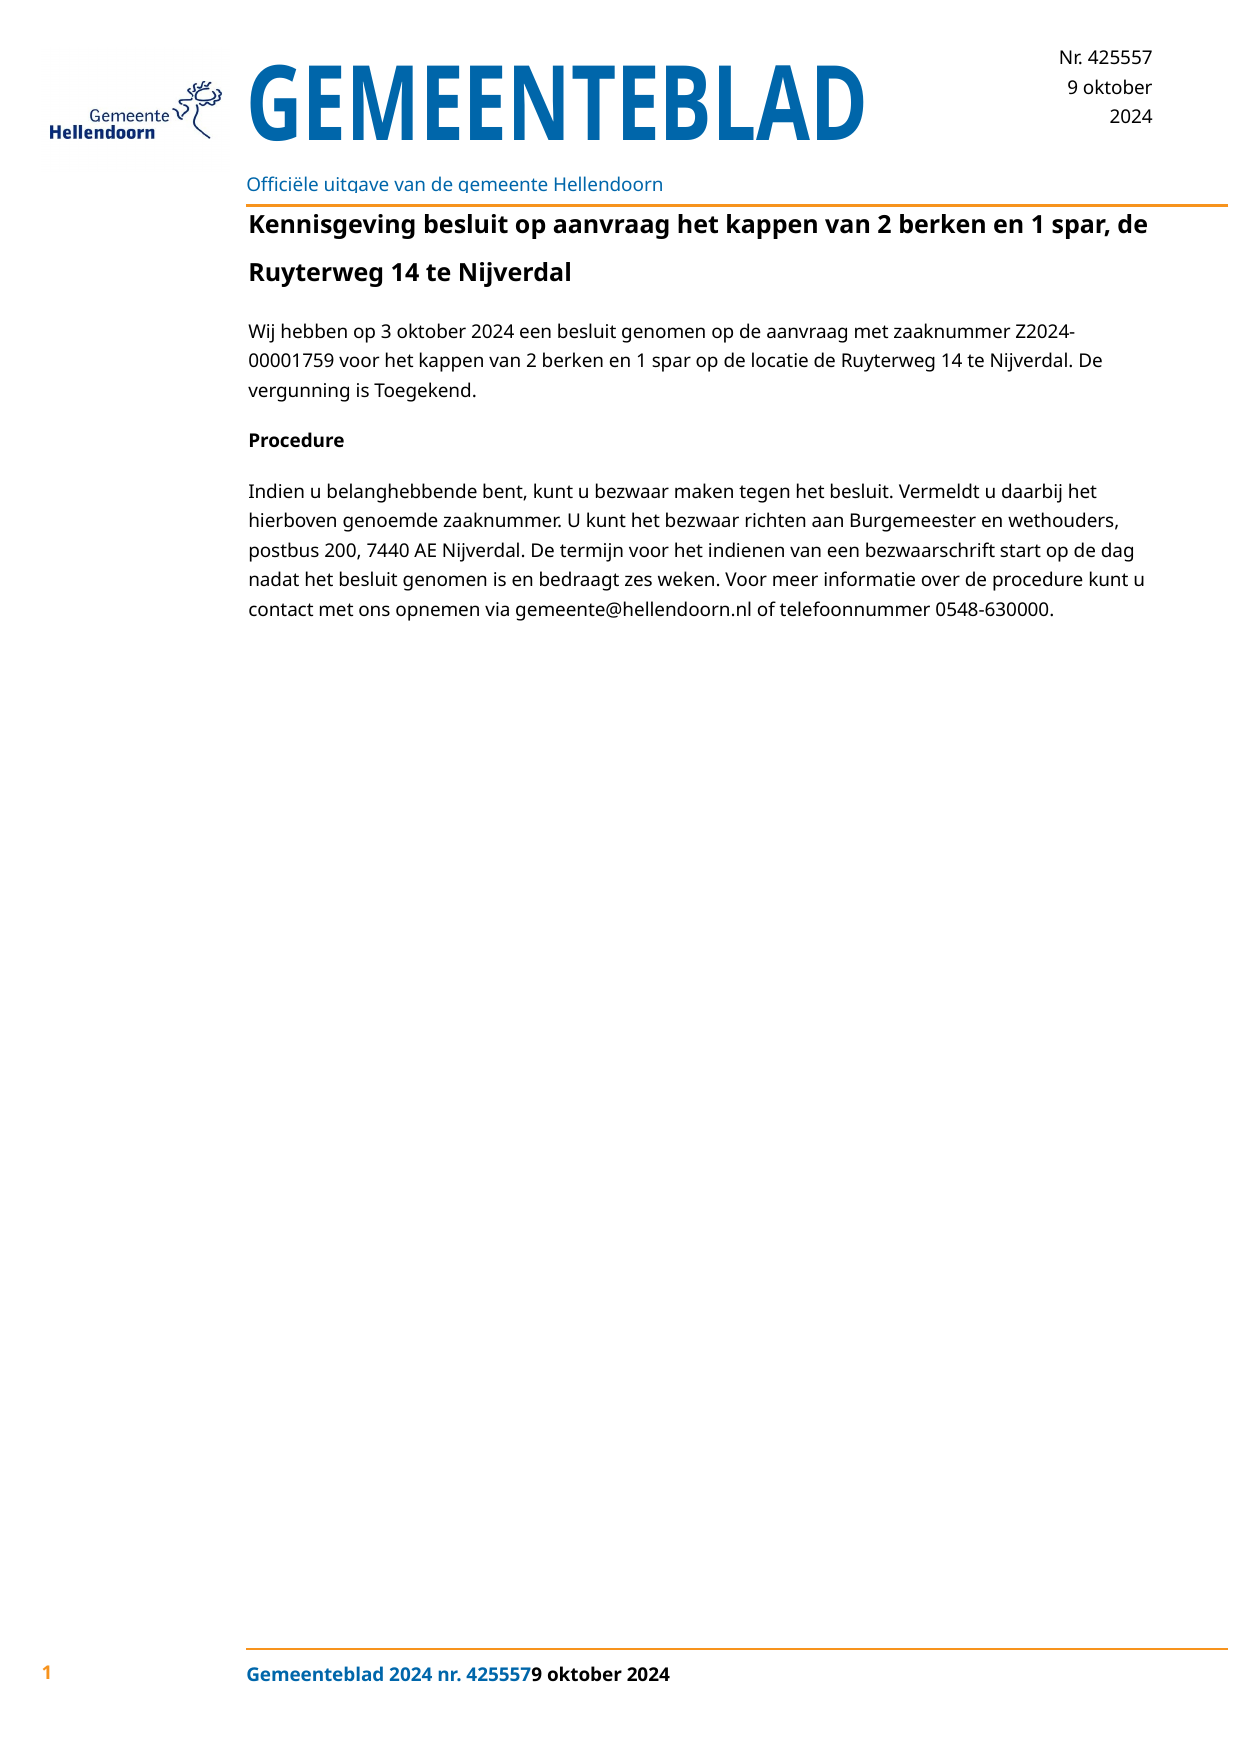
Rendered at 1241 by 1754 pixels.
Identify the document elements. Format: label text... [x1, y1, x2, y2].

text Kennisgeving besluit op aanvraag het kappen van 2 berken en 1 spar, de Ruyterweg 14 te Nijverdal [248, 207, 1152, 288]
text Wij hebben op 3 oktober 2024 een besluit genomen op de aanvraag met zaaknummer Z2024-00001759 voor het kappen van 2 berken en 1 spar op de locatie de Ruyterweg 14 te Nijverdal. De vergunning is Toegekend. [248, 318, 1152, 403]
picture [41, 47, 231, 172]
text Procedure [248, 427, 1152, 453]
text Indien u belanghebbende bent, kunt u bezwaar maken tegen het besluit. Vermeldt u daarbij het hierboven genoemde zaaknummer. U kunt het bezwaar richten aan Burgemeester en wethouders, postbus 200, 7440 AE Nijverdal. De termijn voor het indienen van een bezwaarschrift start op de dag nadat het besluit genomen is en bedraagt zes weken. Voor meer informatie over de procedure kunt u contact met ons opnemen via gemeente@hellendoorn.nl of telefoonnummer 0548-630000. [248, 478, 1152, 622]
